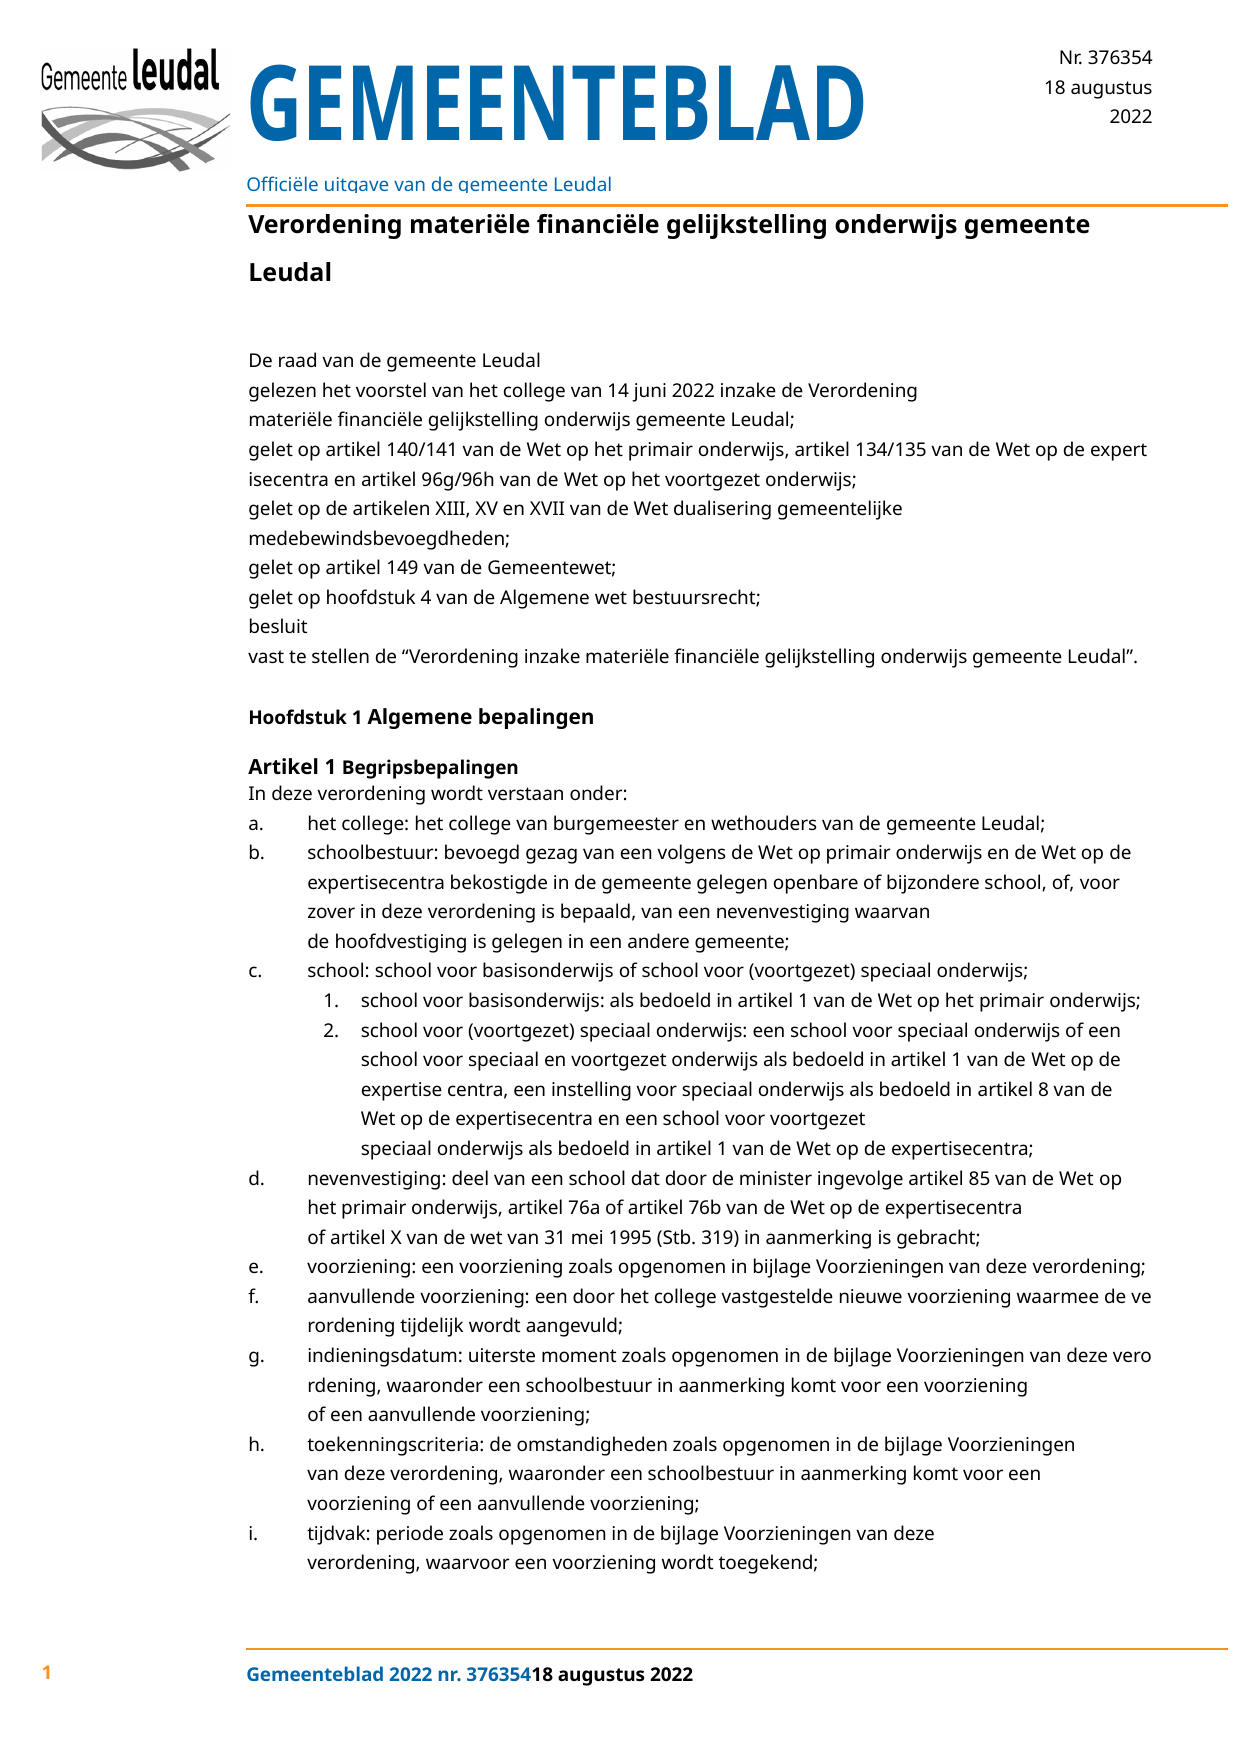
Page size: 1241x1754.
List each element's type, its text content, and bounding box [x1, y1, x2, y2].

text gelet op artikel 140/141 van de Wet op het primair onderwijs, artikel 134/135 van de Wet op de expertisecentra en artikel 96g/96h van de Wet op het voortgezet onderwijs; [248, 436, 1152, 492]
list nevenvestiging: deel van een school dat door de minister ingevolge artikel 85 van de Wet op het primair onderwijs, artikel 76a of artikel 76b van de Wet op de expertisecentra of artikel X van de wet van 31 mei 1995 (Stb. 319) in aanmerking is gebracht; [248, 1165, 1152, 1250]
text De raad van de gemeente Leudal [248, 347, 1152, 373]
text gelet op artikel 149 van de Gemeentewet; [248, 554, 1152, 580]
text gelezen het voorstel van het college van 14 juni 2022 inzake de Verordening materiële financiële gelijkstelling onderwijs gemeente Leudal; [248, 377, 1152, 432]
picture [41, 47, 231, 172]
list voorziening: een voorziening zoals opgenomen in bijlage Voorzieningen van deze verordening; [248, 1253, 1152, 1279]
list aanvullende voorziening: een door het college vastgestelde nieuwe voorziening waarmee de verordening tijdelijk wordt aangevuld; [248, 1283, 1152, 1338]
list het college: het college van burgemeester en wethouders van de gemeente Leudal; [248, 810, 1152, 836]
text In deze verordening wordt verstaan onder: [248, 780, 1152, 806]
list school voor basisonderwijs: als bedoeld in artikel 1 van de Wet op het primair onderwijs; [323, 987, 1152, 1013]
text Verordening materiële financiële gelijkstelling onderwijs gemeente Leudal [248, 207, 1152, 288]
list school voor (voortgezet) speciaal onderwijs: een school voor speciaal onderwijs of een school voor speciaal en voortgezet onderwijs als bedoeld in artikel 1 van de Wet op de expertise centra, een instelling voor speciaal onderwijs als bedoeld in artikel 8 van de Wet op de expertisecentra en een school voor voortgezet speciaal onderwijs als bedoeld in artikel 1 van de Wet op de expertisecentra; [323, 1017, 1152, 1161]
list school: school voor basisonderwijs of school voor (voortgezet) speciaal onderwijs; [248, 958, 1152, 983]
list tijdvak: periode zoals opgenomen in de bijlage Voorzieningen van deze verordening, waarvoor een voorziening wordt toegekend; [248, 1520, 1152, 1575]
text Hoofdstuk 1 Algemene bepalingen [248, 702, 1152, 731]
text gelet op hoofdstuk 4 van de Algemene wet bestuursrecht; [248, 584, 1152, 610]
list toekenningscriteria: de omstandigheden zoals opgenomen in de bijlage Voorzieningen van deze verordening, waaronder een schoolbestuur in aanmerking komt voor een voorziening of een aanvullende voorziening; [248, 1431, 1152, 1516]
list indieningsdatum: uiterste moment zoals opgenomen in de bijlage Voorzieningen van deze verordening, waaronder een schoolbestuur in aanmerking komt voor een voorziening of een aanvullende voorziening; [248, 1342, 1152, 1427]
text vast te stellen de “Verordening inzake materiële financiële gelijkstelling onderwijs gemeente Leudal”. [248, 643, 1152, 669]
text gelet op de artikelen XIII, XV en XVII van de Wet dualisering gemeentelijke medebewindsbevoegdheden; [248, 495, 1152, 551]
list schoolbestuur: bevoegd gezag van een volgens de Wet op primair onderwijs en de Wet op de expertisecentra bekostigde in de gemeente gelegen openbare of bijzondere school, of, voor zover in deze verordening is bepaald, van een nevenvestiging waarvan de hoofdvestiging is gelegen in een andere gemeente; [248, 839, 1152, 954]
text besluit [248, 614, 1152, 639]
text Artikel 1 Begripsbepalingen [248, 752, 1152, 780]
